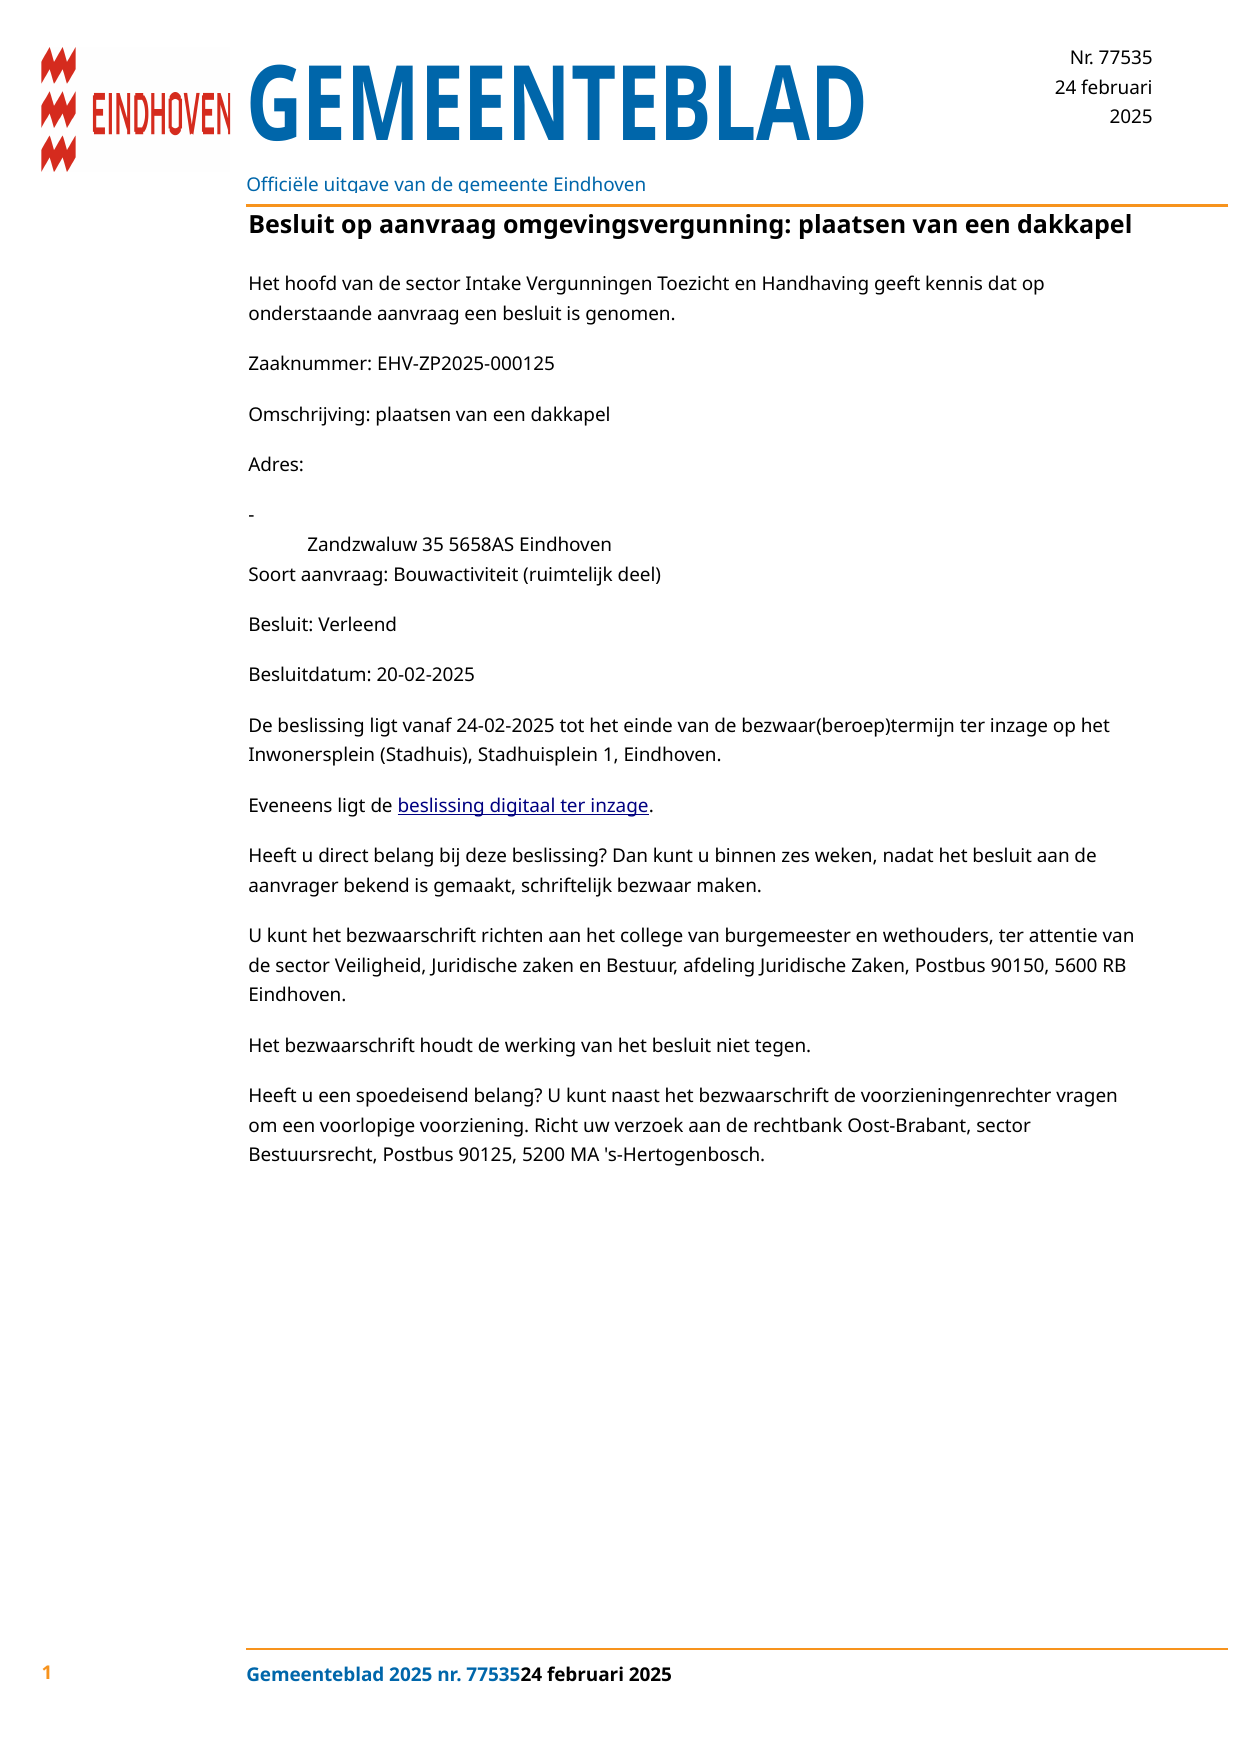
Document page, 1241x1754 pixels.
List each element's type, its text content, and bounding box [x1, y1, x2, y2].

list Zandzwaluw 35 5658AS Eindhoven [248, 531, 1152, 557]
text Omschrijving: plaatsen van een dakkapel [248, 401, 1152, 426]
text Adres: [248, 451, 1152, 477]
text Zaaknummer: EHV-ZP2025-000125 [248, 350, 1152, 376]
text U kunt het bezwaarschrift richten aan het college van burgemeester en wethouders, ter attentie van de sector Veiligheid, Juridische zaken en Bestuur, afdeling Juridische Zaken, Postbus 90150, 5600 RB Eindhoven. [248, 922, 1152, 1007]
text Het bezwaarschrift houdt de werking van het besluit niet tegen. [248, 1032, 1152, 1058]
text Het hoofd van de sector Intake Vergunningen Toezicht en Handhaving geeft kennis dat op onderstaande aanvraag een besluit is genomen. [248, 270, 1152, 326]
text De beslissing ligt vanaf 24-02-2025 tot het einde van de bezwaar(beroep)termijn ter inzage op het Inwonersplein (Stadhuis), Stadhuisplein 1, Eindhoven. [248, 712, 1152, 767]
text Heeft u direct belang bij deze beslissing? Dan kunt u binnen zes weken, nadat het besluit aan de aanvrager bekend is gemaakt, schriftelijk bezwaar maken. [248, 842, 1152, 898]
text Besluit: Verleend [248, 611, 1152, 637]
text Eveneens ligt de beslissing digitaal ter inzage. [248, 792, 1152, 818]
text Soort aanvraag: Bouwactiviteit (ruimtelijk deel) [248, 561, 1152, 586]
picture [41, 47, 231, 172]
text Heeft u een spoedeisend belang? U kunt naast het bezwaarschrift de voorzieningenrechter vragen om een voorlopige voorziening. Richt uw verzoek aan de rechtbank Oost-Brabant, sector Bestuursrecht, Postbus 90125, 5200 MA 's-Hertogenbosch. [248, 1082, 1152, 1167]
text Besluit op aanvraag omgevingsvergunning: plaatsen van een dakkapel [248, 207, 1152, 241]
text Besluitdatum: 20-02-2025 [248, 662, 1152, 687]
